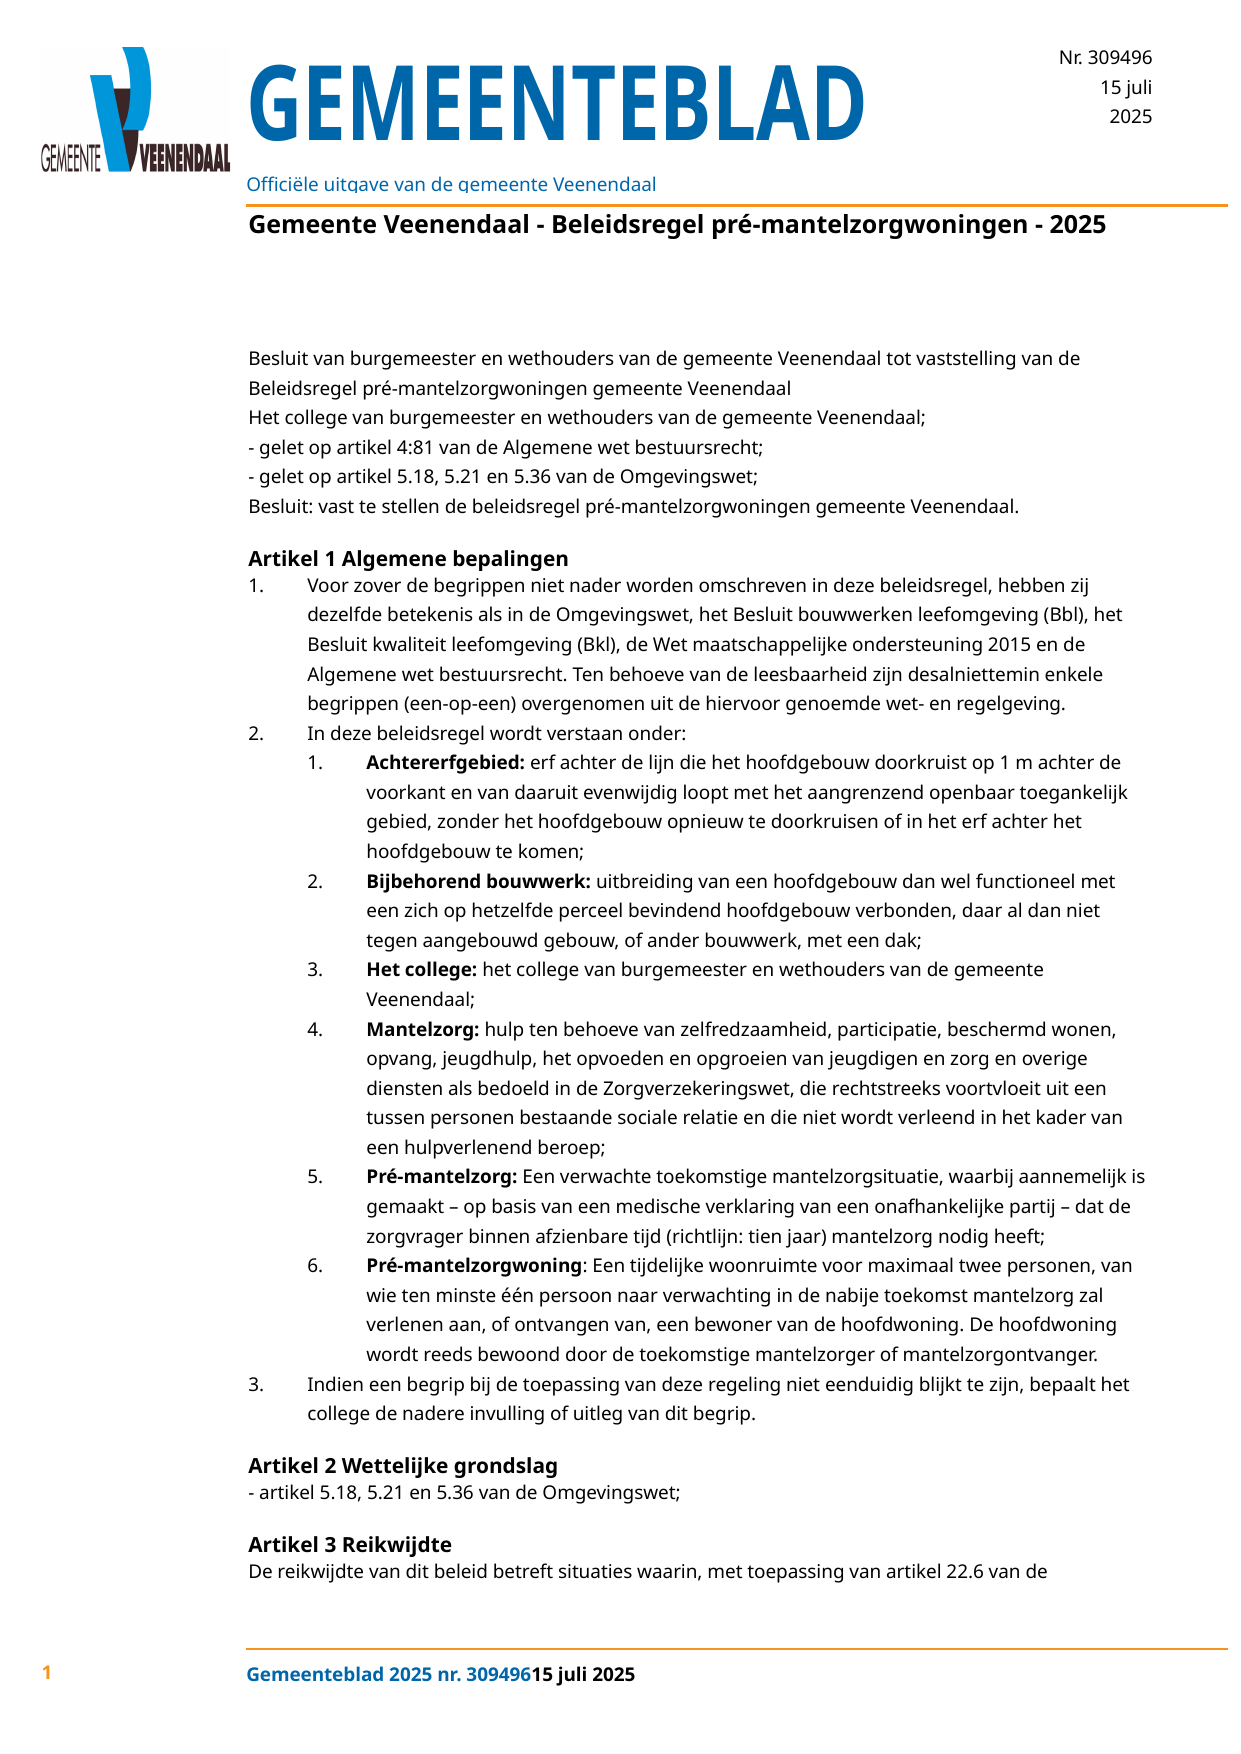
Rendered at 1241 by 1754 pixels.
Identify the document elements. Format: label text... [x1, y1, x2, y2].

picture [123, 47, 231, 172]
text - gelet op artikel 5.18, 5.21 en 5.36 van de Omgevingswet; [248, 464, 1152, 489]
text - gelet op artikel 4:81 van de Algemene wet bestuursrecht; [248, 434, 1152, 460]
text Besluit: vast te stellen de beleidsregel pré-mantelzorgwoningen gemeente Veenendaal. [248, 493, 1152, 519]
list In deze beleidsregel wordt verstaan onder: [248, 720, 1152, 746]
text Artikel 3 Reikwijdte [248, 1530, 1152, 1558]
text Het college van burgemeester en wethouders van de gemeente Veenendaal; [248, 404, 1152, 430]
list Mantelzorg: hulp ten behoeve van zelfredzaamheid, participatie, beschermd wonen, opvang, jeugdhulp, het opvoeden en opgroeien van jeugdigen en zorg en overige diensten als bedoeld in de Zorgverzekeringswet, die rechtstreeks voortvloeit uit een tussen personen bestaande sociale relatie en die niet wordt verleend in het kader van een hulpverlenend beroep; [307, 1016, 1152, 1160]
text Gemeente Veenendaal - Beleidsregel pré-mantelzorgwoningen - 2025 [248, 207, 1152, 241]
list Indien een begrip bij de toepassing van deze regeling niet eenduidig blijkt te zijn, bepaalt het college de nadere invulling of uitleg van dit begrip. [248, 1371, 1152, 1426]
list Voor zover de begrippen niet nader worden omschreven in deze beleidsregel, hebben zij dezelfde betekenis als in de Omgevingswet, het Besluit bouwwerken leefomgeving (Bbl), het Besluit kwaliteit leefomgeving (Bkl), de Wet maatschappelijke ondersteuning 2015 en de Algemene wet bestuursrecht. Ten behoeve van de leesbaarheid zijn desalniettemin enkele begrippen (een-op-een) overgenomen uit de hiervoor genoemde wet- en regelgeving. [248, 572, 1152, 716]
list Achtererfgebied: erf achter de lijn die het hoofdgebouw doorkruist op 1 m achter de voorkant en van daaruit evenwijdig loopt met het aangrenzend openbaar toegankelijk gebied, zonder het hoofdgebouw opnieuw te doorkruisen of in het erf achter het hoofdgebouw te komen; [307, 749, 1152, 864]
text Besluit van burgemeester en wethouders van de gemeente Veenendaal tot vaststelling van de Beleidsregel pré-mantelzorgwoningen gemeente Veenendaal [248, 345, 1152, 401]
list Pré-mantelzorg: Een verwachte toekomstige mantelzorgsituatie, waarbij aannemelijk is gemaakt – op basis van een medische verklaring van een onafhankelijke partij – dat de zorgvrager binnen afzienbare tijd (richtlijn: tien jaar) mantelzorg nodig heeft; [307, 1164, 1152, 1249]
text De reikwijdte van dit beleid betreft situaties waarin, met toepassing van artikel 22.6 van de [248, 1558, 1152, 1584]
list Pré-mantelzorgwoning: Een tijdelijke woonruimte voor maximaal twee personen, van wie ten minste één persoon naar verwachting in de nabije toekomst mantelzorg zal verlenen aan, of ontvangen van, een bewoner van de hoofdwoning. De hoofdwoning wordt reeds bewoond door de toekomstige mantelzorger of mantelzorgontvanger. [307, 1252, 1152, 1367]
text - artikel 5.18, 5.21 en 5.36 van de Omgevingswet; [248, 1479, 1152, 1505]
list Het college: het college van burgemeester en wethouders van de gemeente Veenendaal; [307, 957, 1152, 1012]
text Artikel 2 Wettelijke grondslag [248, 1451, 1152, 1479]
list Bijbehorend bouwwerk: uitbreiding van een hoofdgebouw dan wel functioneel met een zich op hetzelfde perceel bevindend hoofdgebouw verbonden, daar al dan niet tegen aangebouwd gebouw, of ander bouwwerk, met een dak; [307, 868, 1152, 953]
text Artikel 1 Algemene bepalingen [248, 544, 1152, 572]
picture [41, 47, 130, 172]
